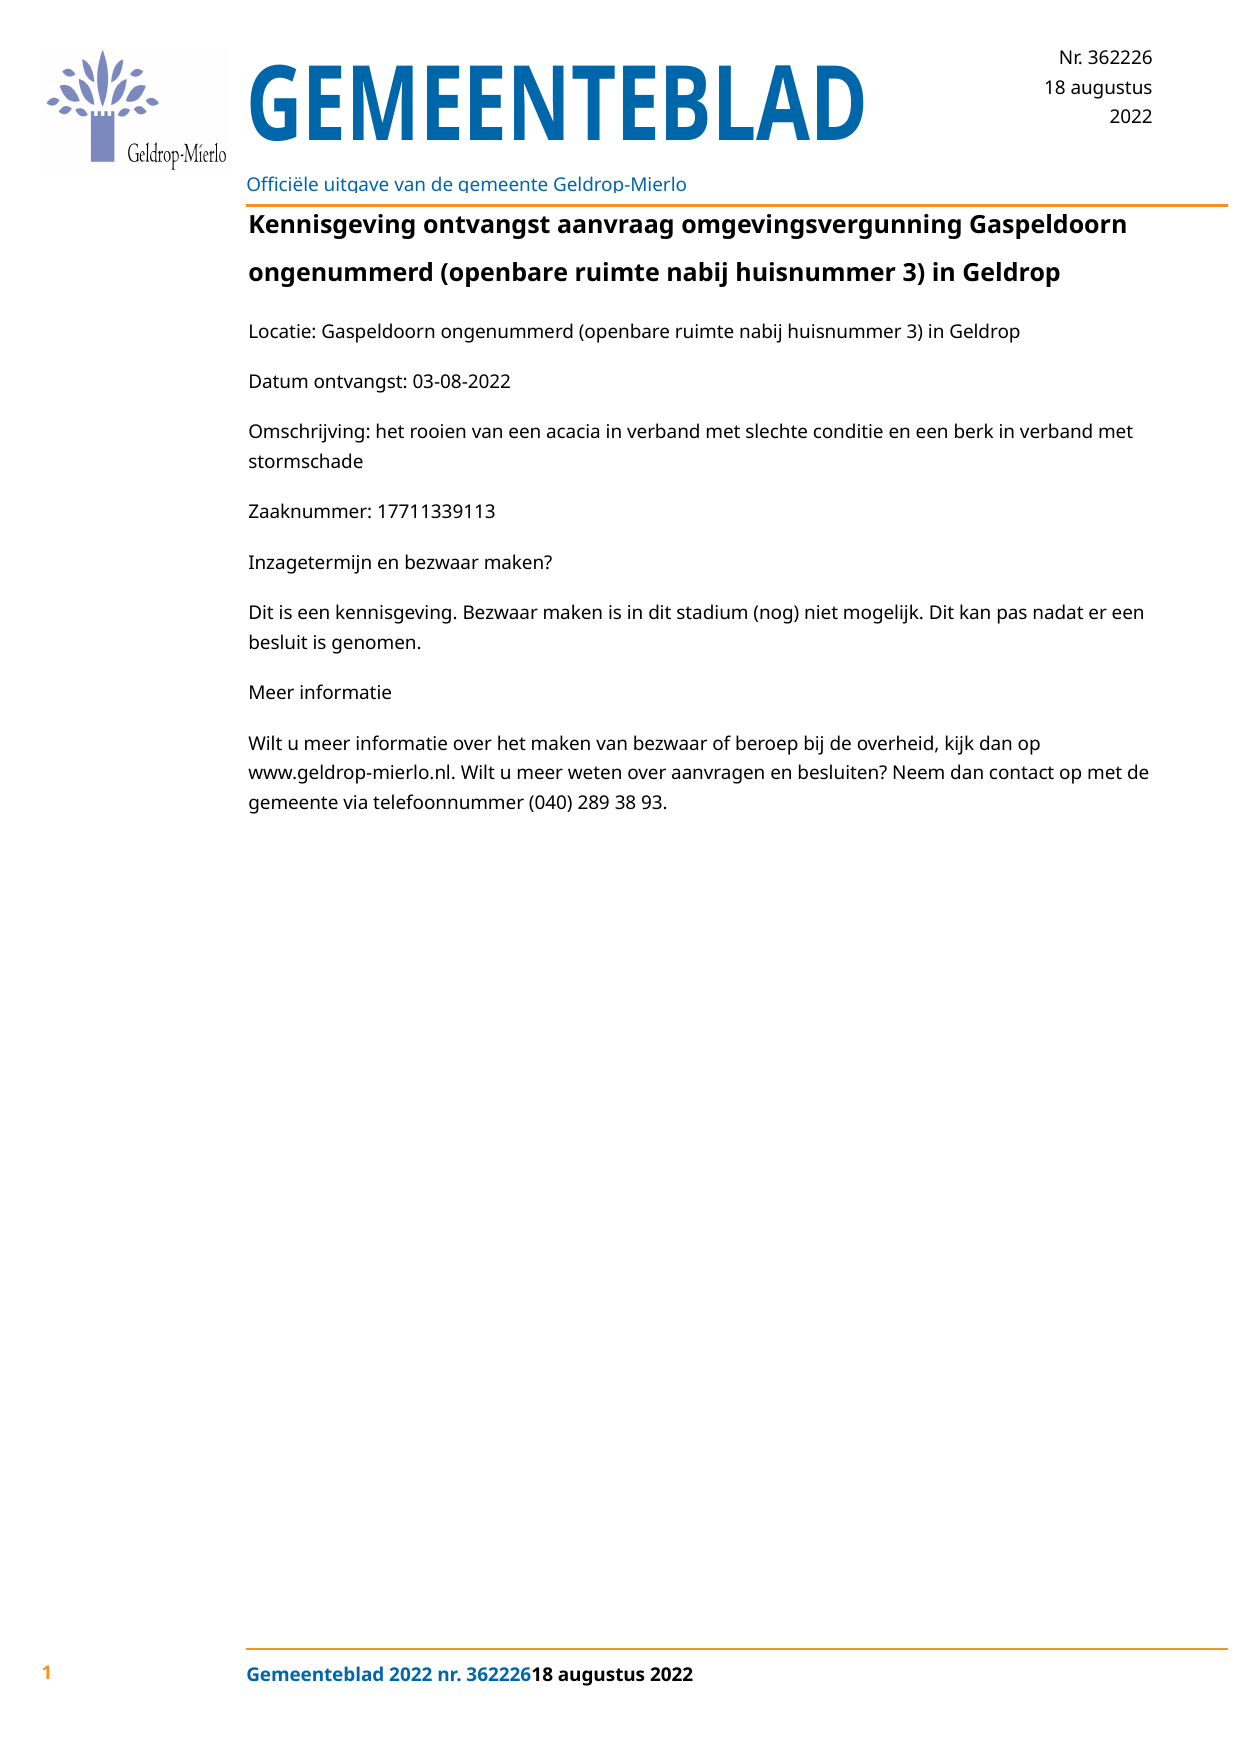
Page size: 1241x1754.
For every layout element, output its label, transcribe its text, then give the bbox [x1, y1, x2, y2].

text Meer informatie [248, 679, 1152, 705]
text Inzagetermijn en bezwaar maken? [248, 549, 1152, 575]
text Kennisgeving ontvangst aanvraag omgevingsvergunning Gaspeldoorn ongenummerd (openbare ruimte nabij huisnummer 3) in Geldrop [248, 207, 1152, 288]
text Datum ontvangst: 03-08-2022 [248, 368, 1152, 394]
picture [41, 47, 231, 172]
text Wilt u meer informatie over het maken van bezwaar of beroep bij de overheid, kijk dan op www.geldrop-mierlo.nl. Wilt u meer weten over aanvragen en besluiten? Neem dan contact op met de gemeente via telefoonnummer (040) 289 38 93. [248, 730, 1152, 815]
text Zaaknummer: 17711339113 [248, 499, 1152, 524]
text Omschrijving: het rooien van een acacia in verband met slechte conditie en een berk in verband met stormschade [248, 419, 1152, 474]
text Dit is een kennisgeving. Bezwaar maken is in dit stadium (nog) niet mogelijk. Dit kan pas nadat er een besluit is genomen. [248, 599, 1152, 655]
text Locatie: Gaspeldoorn ongenummerd (openbare ruimte nabij huisnummer 3) in Geldrop [248, 318, 1152, 344]
